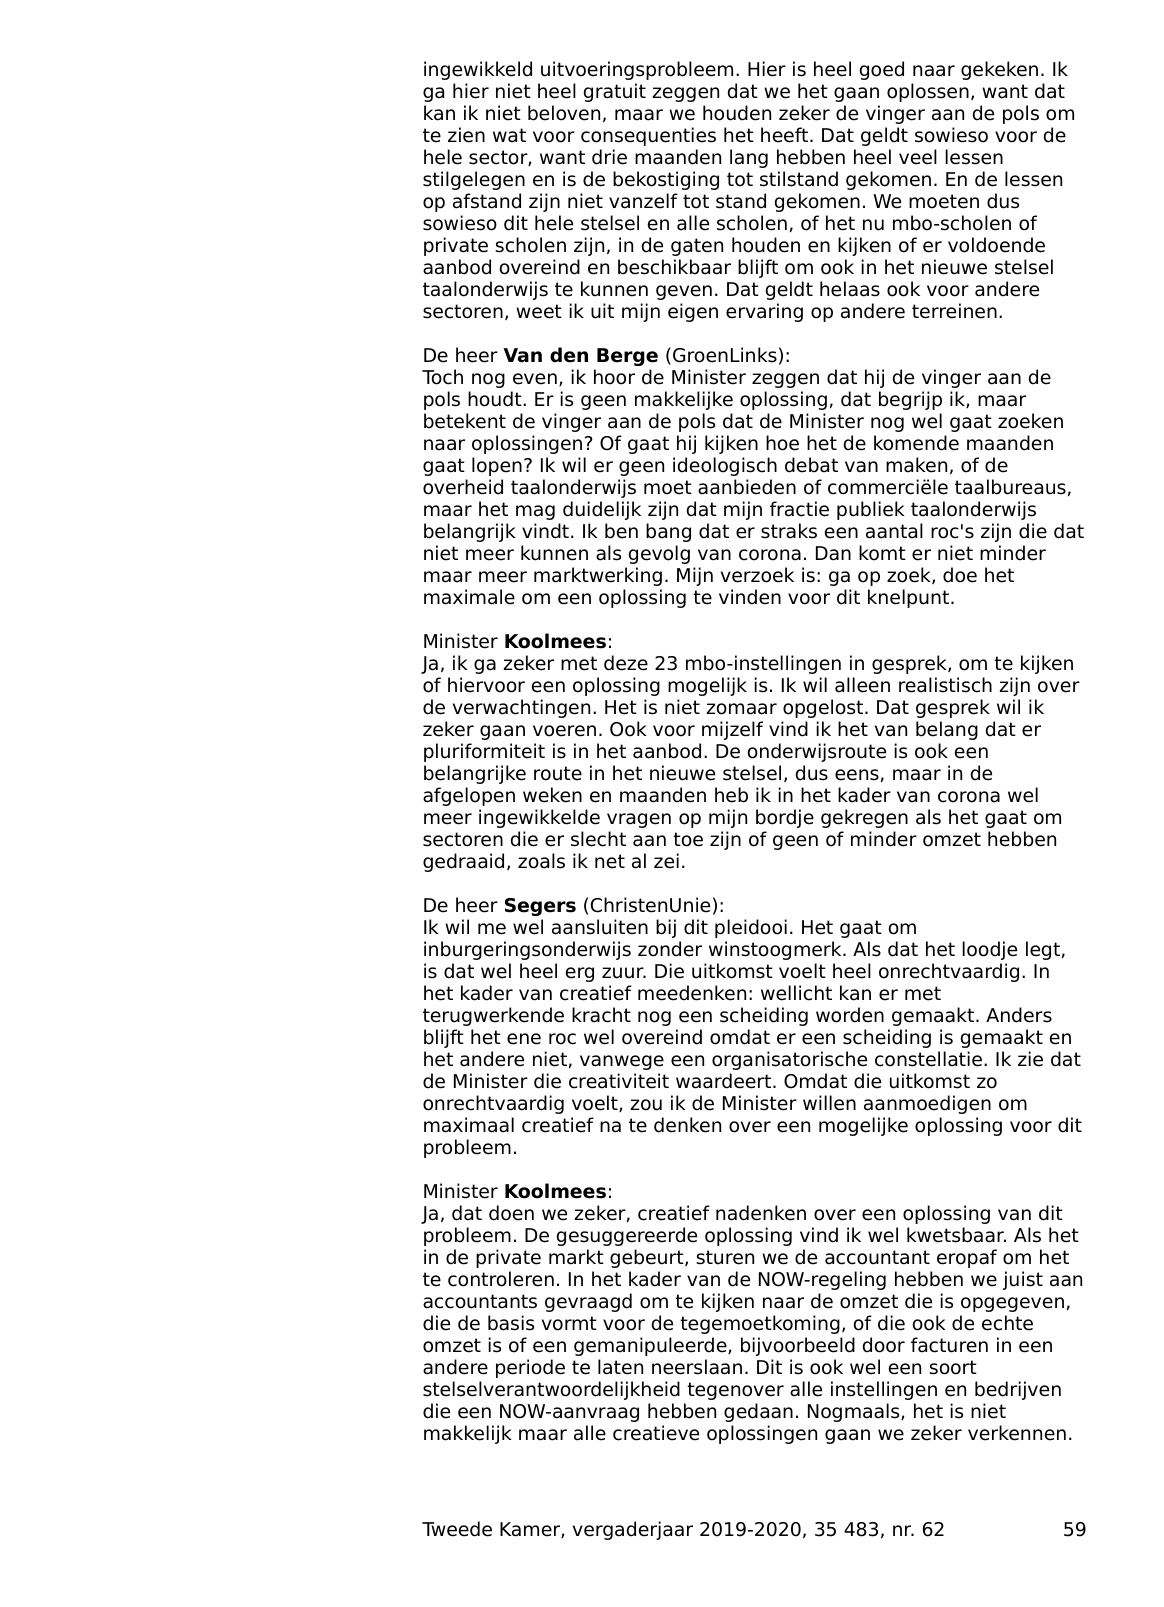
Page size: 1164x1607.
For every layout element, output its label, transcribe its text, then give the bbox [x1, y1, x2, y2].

text Ja, dat doen we zeker, creatief nadenken over een oplossing van dit probleem. De gesuggereerde oplossing vind ik wel kwetsbaar. Als het in de private markt gebeurt, sturen we de accountant eropaf om het te controleren. In het kader van de NOW-regeling hebben we juist aan accountants gevraagd om te kijken naar de omzet die is opgegeven, die de basis vormt voor de tegemoetkoming, of die ook de echte omzet is of een gemanipuleerde, bijvoorbeeld door facturen in een andere periode te laten neerslaan. Dit is ook wel een soort stelselverantwoordelijkheid tegenover alle instellingen en bedrijven die een NOW-aanvraag hebben gedaan. Nogmaals, het is niet makkelijk maar alle creatieve oplossingen gaan we zeker verkennen. [422, 1203, 1087, 1444]
text De heer Segers (ChristenUnie): [422, 895, 1087, 917]
text Minister Koolmees: [422, 1181, 1087, 1203]
text De heer Van den Berge (GroenLinks): [422, 345, 1087, 367]
text Minister Koolmees: [422, 631, 1087, 653]
text Ja, ik ga zeker met deze 23 mbo-instellingen in gesprek, om te kijken of hiervoor een oplossing mogelijk is. Ik wil alleen realistisch zijn over de verwachtingen. Het is niet zomaar opgelost. Dat gesprek wil ik zeker gaan voeren. Ook voor mijzelf vind ik het van belang dat er pluriformiteit is in het aanbod. De onderwijsroute is ook een belangrijke route in het nieuwe stelsel, dus eens, maar in de afgelopen weken en maanden heb ik in het kader van corona wel meer ingewikkelde vragen op mijn bordje gekregen als het gaat om sectoren die er slecht aan toe zijn of geen of minder omzet hebben gedraaid, zoals ik net al zei. [422, 653, 1087, 873]
text Toch nog even, ik hoor de Minister zeggen dat hij de vinger aan de pols houdt. Er is geen makkelijke oplossing, dat begrijp ik, maar betekent de vinger aan de pols dat de Minister nog wel gaat zoeken naar oplossingen? Of gaat hij kijken hoe het de komende maanden gaat lopen? Ik wil er geen ideologisch debat van maken, of de overheid taalonderwijs moet aanbieden of commerciële taalbureaus, maar het mag duidelijk zijn dat mijn fractie publiek taalonderwijs belangrijk vindt. Ik ben bang dat er straks een aantal roc's zijn die dat niet meer kunnen als gevolg van corona. Dan komt er niet minder maar meer marktwerking. Mijn verzoek is: ga op zoek, doe het maximale om een oplossing te vinden voor dit knelpunt. [422, 367, 1087, 609]
text Ik wil me wel aansluiten bij dit pleidooi. Het gaat om inburgeringsonderwijs zonder winstoogmerk. Als dat het loodje legt, is dat wel heel erg zuur. Die uitkomst voelt heel onrechtvaardig. In het kader van creatief meedenken: wellicht kan er met terugwerkende kracht nog een scheiding worden gemaakt. Anders blijft het ene roc wel overeind omdat er een scheiding is gemaakt en het andere niet, vanwege een organisatorische constellatie. Ik zie dat de Minister die creativiteit waardeert. Omdat die uitkomst zo onrechtvaardig voelt, zou ik de Minister willen aanmoedigen om maximaal creatief na te denken over een mogelijke oplossing voor dit probleem. [422, 917, 1087, 1159]
text ingewikkeld uitvoeringsprobleem. Hier is heel goed naar gekeken. Ik ga hier niet heel gratuit zeggen dat we het gaan oplossen, want dat kan ik niet beloven, maar we houden zeker de vinger aan de pols om te zien wat voor consequenties het heeft. Dat geldt sowieso voor de hele sector, want drie maanden lang hebben heel veel lessen stilgelegen en is de bekostiging tot stilstand gekomen. En de lessen op afstand zijn niet vanzelf tot stand gekomen. We moeten dus sowieso dit hele stelsel en alle scholen, of het nu mbo-scholen of private scholen zijn, in de gaten houden en kijken of er voldoende aanbod overeind en beschikbaar blijft om ook in het nieuwe stelsel taalonderwijs te kunnen geven. Dat geldt helaas ook voor andere sectoren, weet ik uit mijn eigen ervaring op andere terreinen. [422, 59, 1087, 323]
